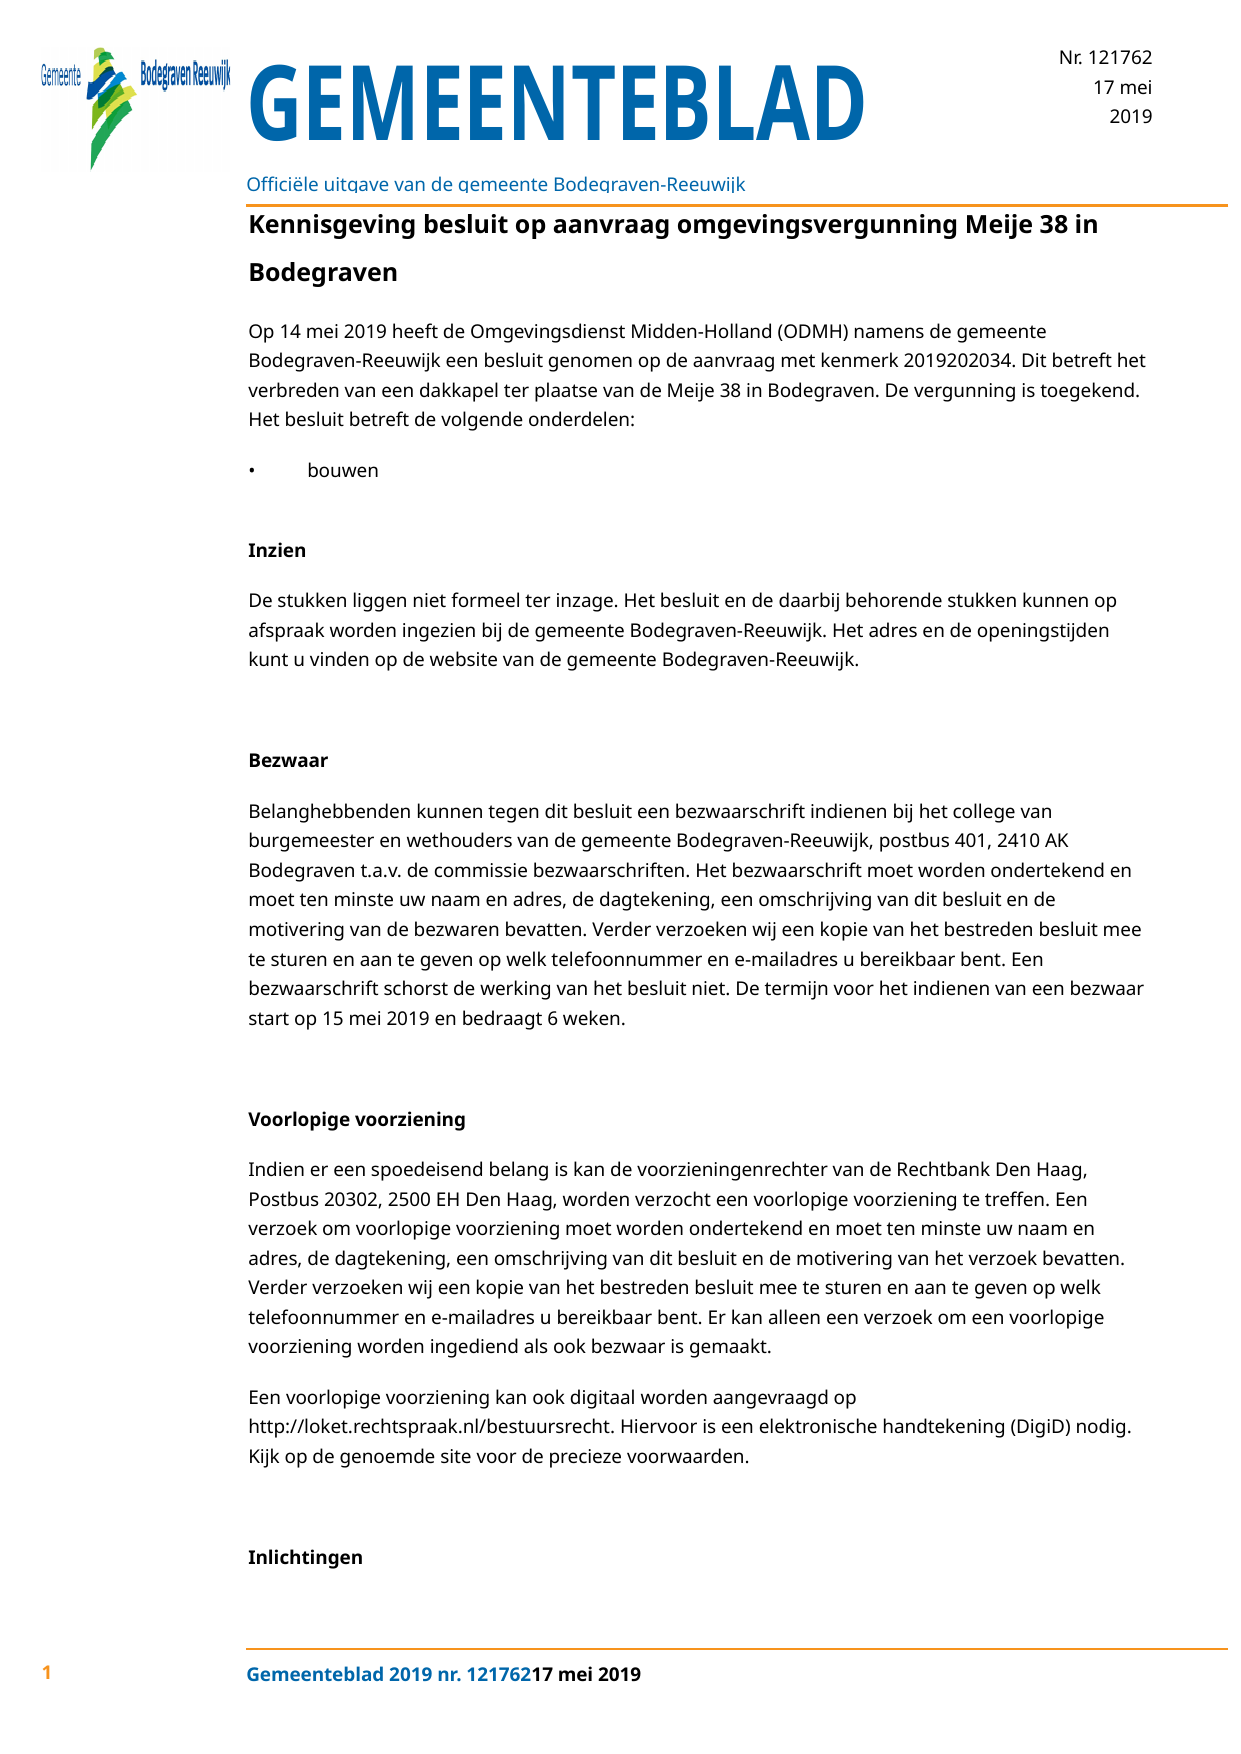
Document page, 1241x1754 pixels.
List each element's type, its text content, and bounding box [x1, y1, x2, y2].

list bouwen [248, 457, 1152, 483]
picture [41, 47, 231, 172]
text De stukken liggen niet formeel ter inzage. Het besluit en de daarbij behorende stukken kunnen op afspraak worden ingezien bij de gemeente Bodegraven-Reeuwijk. Het adres en de openingstijden kunt u vinden op de website van de gemeente Bodegraven-Reeuwijk. [248, 587, 1152, 672]
text Op 14 mei 2019 heeft de Omgevingsdienst Midden-Holland (ODMH) namens de gemeente Bodegraven-Reeuwijk een besluit genomen op de aanvraag met kenmerk 2019202034. Dit betreft het verbreden van een dakkapel ter plaatse van de Meije 38 in Bodegraven. De vergunning is toegekend. Het besluit betreft de volgende onderdelen: [248, 318, 1152, 432]
text Een voorlopige voorziening kan ook digitaal worden aangevraagd op http://loket.rechtspraak.nl/bestuursrecht. Hiervoor is een elektronische handtekening (DigiD) nodig. Kijk op de genoemde site voor de precieze voorwaarden. [248, 1384, 1152, 1469]
text Indien er een spoedeisend belang is kan de voorzieningenrechter van de Rechtbank Den Haag, Postbus 20302, 2500 EH Den Haag, worden verzocht een voorlopige voorziening te treffen. Een verzoek om voorlopige voorziening moet worden ondertekend en moet ten minste uw naam en adres, de dagtekening, een omschrijving van dit besluit en de motivering van het verzoek bevatten. Verder verzoeken wij een kopie van het bestreden besluit mee te sturen en aan te geven op welk telefoonnummer en e-mailadres u bereikbaar bent. Er kan alleen een verzoek om een voorlopige voorziening worden ingediend als ook bezwaar is gemaakt. [248, 1156, 1152, 1359]
text Inlichtingen [248, 1544, 1152, 1570]
text Belanghebbenden kunnen tegen dit besluit een bezwaarschrift indienen bij het college van burgemeester en wethouders van de gemeente Bodegraven-Reeuwijk, postbus 401, 2410 AK Bodegraven t.a.v. de commissie bezwaarschriften. Het bezwaarschrift moet worden ondertekend en moet ten minste uw naam en adres, de dagtekening, een omschrijving van dit besluit en de motivering van de bezwaren bevatten. Verder verzoeken wij een kopie van het bestreden besluit mee te sturen en aan te geven op welk telefoonnummer en e-mailadres u bereikbaar bent. Een bezwaarschrift schorst de werking van het besluit niet. De termijn voor het indienen van een bezwaar start op 15 mei 2019 en bedraagt 6 weken. [248, 798, 1152, 1031]
text Voorlopige voorziening [248, 1106, 1152, 1132]
text Bezwaar [248, 747, 1152, 773]
text Inzien [248, 537, 1152, 563]
text Kennisgeving besluit op aanvraag omgevingsvergunning Meije 38 in Bodegraven [248, 207, 1152, 288]
